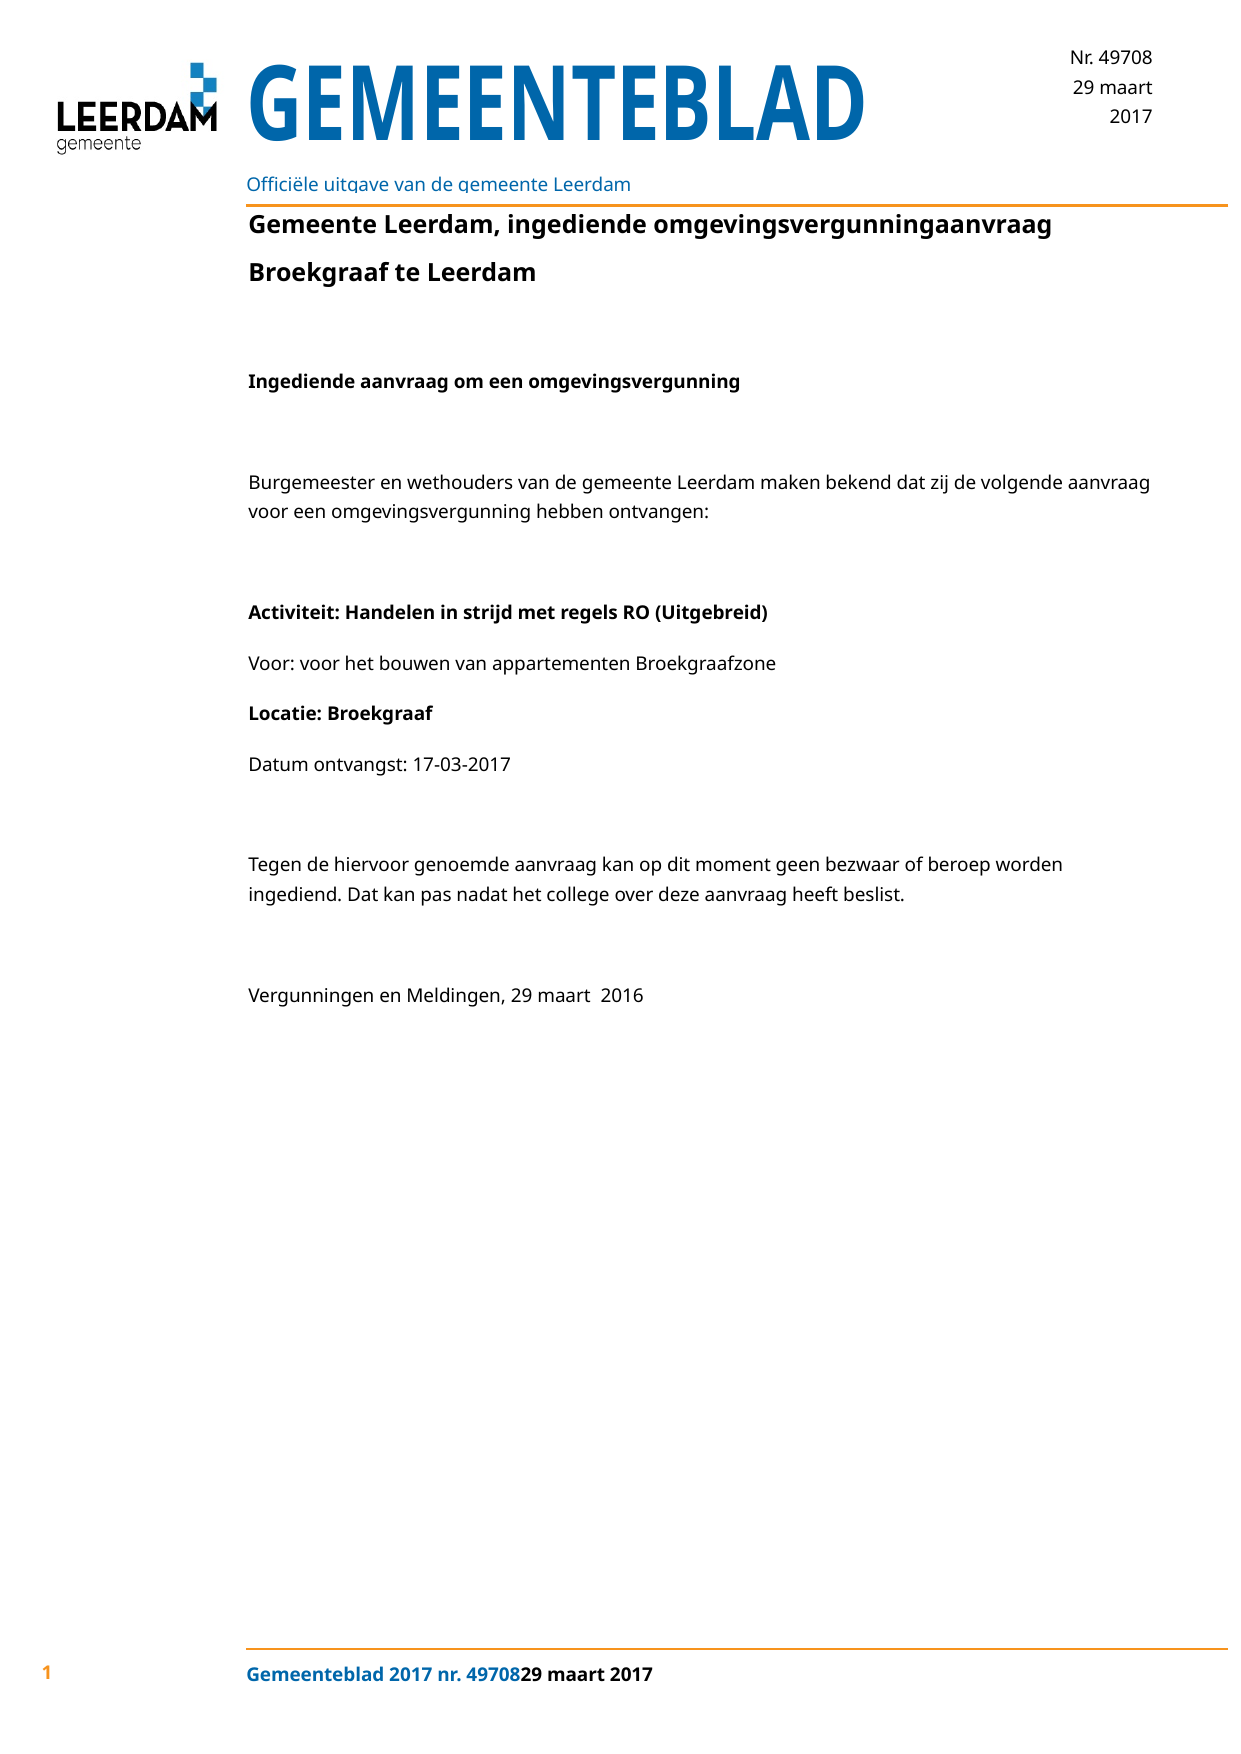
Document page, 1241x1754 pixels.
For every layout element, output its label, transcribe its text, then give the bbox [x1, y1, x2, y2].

text Datum ontvangst: 17-03-2017 [248, 751, 1152, 777]
text Voor: voor het bouwen van appartementen Broekgraafzone [248, 650, 1152, 676]
text Activiteit: Handelen in strijd met regels RO (Uitgebreid) [248, 599, 1152, 625]
text Vergunningen en Meldingen, 29 maart 2016 [248, 982, 1152, 1008]
text Ingediende aanvraag om een omgevingsvergunning [248, 368, 1152, 394]
picture [41, 47, 231, 172]
text Gemeente Leerdam, ingediende omgevingsvergunningaanvraag Broekgraaf te Leerdam [248, 207, 1152, 288]
text Locatie: Broekgraaf [248, 700, 1152, 726]
text Tegen de hiervoor genoemde aanvraag kan op dit moment geen bezwaar of beroep worden ingediend. Dat kan pas nadat het college over deze aanvraag heeft beslist. [248, 852, 1152, 907]
text Burgemeester en wethouders van de gemeente Leerdam maken bekend dat zij de volgende aanvraag voor een omgevingsvergunning hebben ontvangen: [248, 469, 1152, 524]
